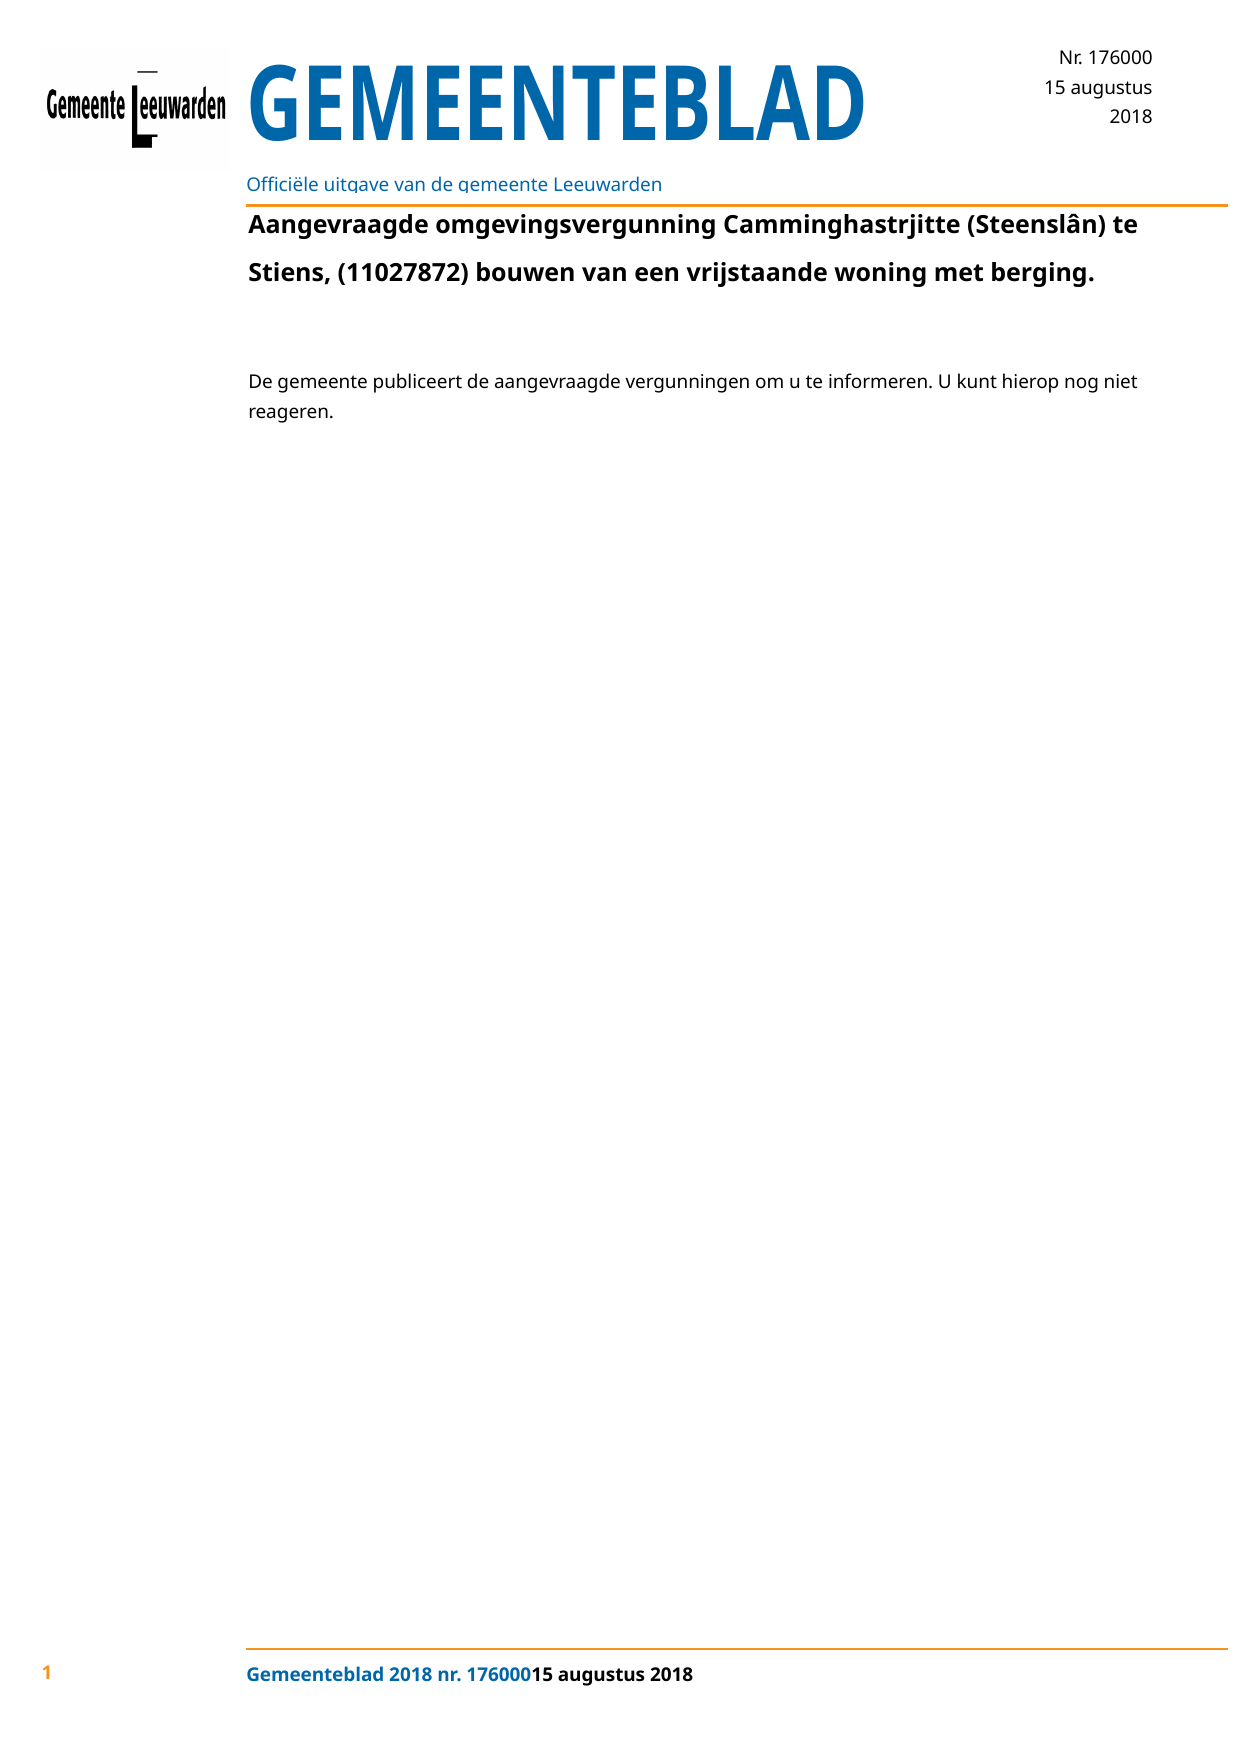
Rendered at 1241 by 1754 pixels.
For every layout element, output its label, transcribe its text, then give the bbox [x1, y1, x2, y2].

text De gemeente publiceert de aangevraagde vergunningen om u te informeren. U kunt hierop nog niet reageren. [248, 368, 1152, 424]
picture [41, 47, 231, 172]
text Aangevraagde omgevingsvergunning Camminghastrjitte (Steenslân) te Stiens, (11027872) bouwen van een vrijstaande woning met berging. [248, 207, 1152, 288]
